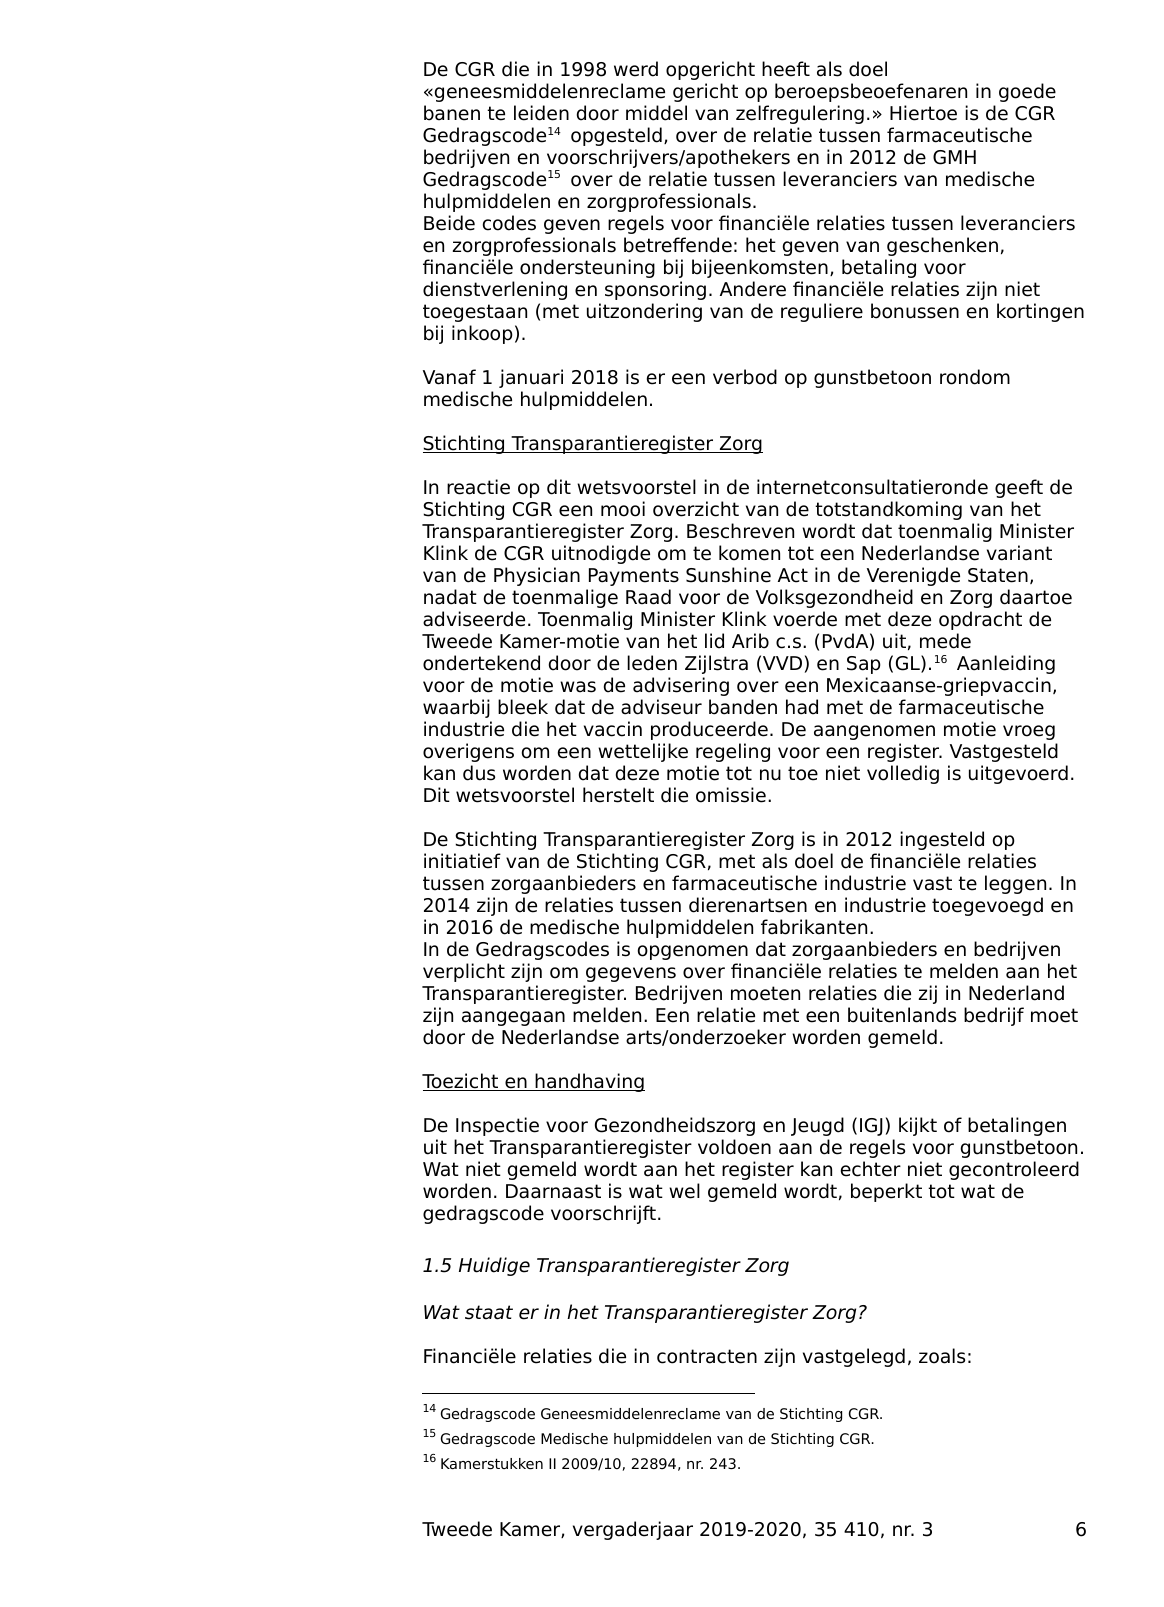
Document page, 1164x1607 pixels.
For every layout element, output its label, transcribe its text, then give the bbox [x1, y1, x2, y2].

subtitle Wat staat er in het Transparantieregister Zorg? [422, 1302, 1087, 1324]
text Gedragscode Geneesmiddelenreclame van de Stichting CGR. [422, 1402, 1087, 1424]
text Beide codes geven regels voor financiële relaties tussen leveranciers en zorgprofessionals betreffende: het geven van geschenken, financiële ondersteuning bij bijeenkomsten, betaling voor dienstverlening en sponsoring. Andere financiële relaties zijn niet toegestaan (met uitzondering van de reguliere bonussen en kortingen bij inkoop). [422, 213, 1087, 345]
text Financiële relaties die in contracten zijn vastgelegd, zoals: [422, 1346, 1087, 1368]
text De CGR die in 1998 werd opgericht heeft als doel «geneesmiddelenreclame gericht op beroepsbeoefenaren in goede banen te leiden door middel van zelfregulering.» Hiertoe is de CGR Gedragscode opgesteld, over de relatie tussen farmaceutische bedrijven en voorschrijvers/apothekers en in 2012 de GMH Gedragscode over de relatie tussen leveranciers van medische hulpmiddelen en zorgprofessionals. [422, 59, 1087, 213]
text In de Gedragscodes is opgenomen dat zorgaanbieders en bedrijven verplicht zijn om gegevens over financiële relaties te melden aan het Transparantieregister. Bedrijven moeten relaties die zij in Nederland zijn aangegaan melden. Een relatie met een buitenlands bedrijf moet door de Nederlandse arts/onderzoeker worden gemeld. [422, 939, 1087, 1049]
text Kamerstukken II 2009/10, 22894, nr. 243. [422, 1452, 1087, 1474]
text Gedragscode Medische hulpmiddelen van de Stichting CGR. [422, 1427, 1087, 1449]
text In reactie op dit wetsvoorstel in de internetconsultatieronde geeft de Stichting CGR een mooi overzicht van de totstandkoming van het Transparantieregister Zorg. Beschreven wordt dat toenmalig Minister Klink de CGR uitnodigde om te komen tot een Nederlandse variant van de Physician Payments Sunshine Act in de Verenigde Staten, nadat de toenmalige Raad voor de Volksgezondheid en Zorg daartoe adviseerde. Toenmalig Minister Klink voerde met deze opdracht de Tweede Kamer-motie van het lid Arib c.s. (PvdA) uit, mede ondertekend door de leden Zijlstra (VVD) en Sap (GL). Aanleiding voor de motie was de advisering over een Mexicaanse-griepvaccin, waarbij bleek dat de adviseur banden had met de farmaceutische industrie die het vaccin produceerde. De aangenomen motie vroeg overigens om een wettelijke regeling voor een register. Vastgesteld kan dus worden dat deze motie tot nu toe niet volledig is uitgevoerd. Dit wetsvoorstel herstelt die omissie. [422, 477, 1087, 807]
subtitle Toezicht en handhaving [422, 1071, 1087, 1093]
subtitle Stichting Transparantieregister Zorg [422, 433, 1087, 455]
text De Stichting Transparantieregister Zorg is in 2012 ingesteld op initiatief van de Stichting CGR, met als doel de financiële relaties tussen zorgaanbieders en farmaceutische industrie vast te leggen. In 2014 zijn de relaties tussen dierenartsen en industrie toegevoegd en in 2016 de medische hulpmiddelen fabrikanten. [422, 829, 1087, 939]
subtitle 1.5 Huidige Transparantieregister Zorg [422, 1255, 1087, 1277]
text De Inspectie voor Gezondheidszorg en Jeugd (IGJ) kijkt of betalingen uit het Transparantieregister voldoen aan de regels voor gunstbetoon. Wat niet gemeld wordt aan het register kan echter niet gecontroleerd worden. Daarnaast is wat wel gemeld wordt, beperkt tot wat de gedragscode voorschrijft. [422, 1115, 1087, 1225]
text Vanaf 1 januari 2018 is er een verbod op gunstbetoon rondom medische hulpmiddelen. [422, 367, 1087, 411]
